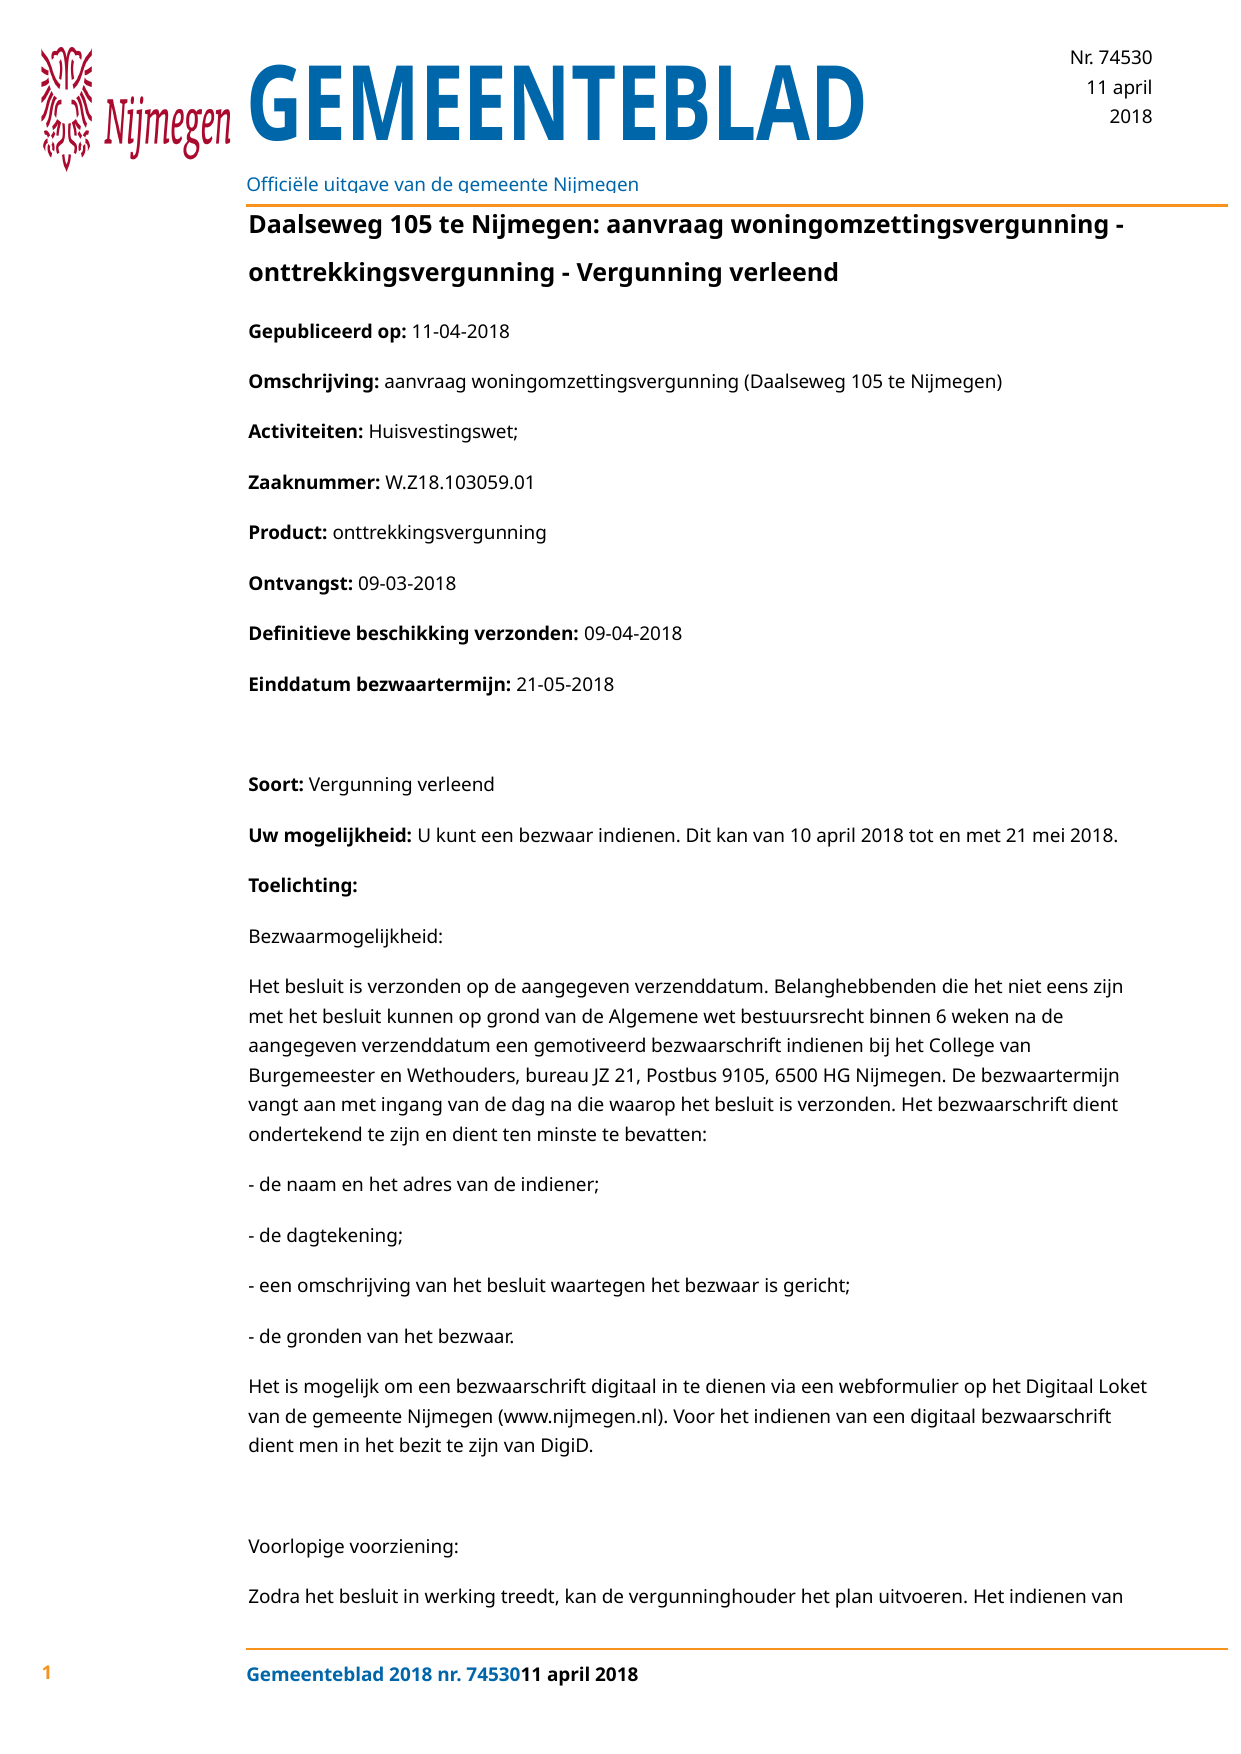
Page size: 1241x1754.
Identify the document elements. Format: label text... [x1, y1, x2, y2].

text - een omschrijving van het besluit waartegen het bezwaar is gericht; [248, 1272, 1152, 1298]
text - de gronden van het bezwaar. [248, 1323, 1152, 1349]
text Einddatum bezwaartermijn: 21-05-2018 [248, 671, 1152, 697]
text Ontvangst: 09-03-2018 [248, 570, 1152, 596]
text Voorlopige voorziening: [248, 1533, 1152, 1559]
text Het besluit is verzonden op de aangegeven verzenddatum. Belanghebbenden die het niet eens zijn met het besluit kunnen op grond van de Algemene wet bestuursrecht binnen 6 weken na de aangegeven verzenddatum een gemotiveerd bezwaarschrift indienen bij het College van Burgemeester en Wethouders, bureau JZ 21, Postbus 9105, 6500 HG Nijmegen. De bezwaartermijn vangt aan met ingang van de dag na die waarop het besluit is verzonden. Het bezwaarschrift dient ondertekend te zijn en dient ten minste te bevatten: [248, 973, 1152, 1147]
text Omschrijving: aanvraag woningomzettingsvergunning (Daalseweg 105 te Nijmegen) [248, 368, 1152, 394]
text Daalseweg 105 te Nijmegen: aanvraag woningomzettingsvergunning - onttrekkingsvergunning - Vergunning verleend [248, 207, 1152, 288]
text Toelichting: [248, 872, 1152, 898]
text Soort: Vergunning verleend [248, 772, 1152, 797]
picture [41, 47, 231, 172]
text - de dagtekening; [248, 1222, 1152, 1248]
text Het is mogelijk om een bezwaarschrift digitaal in te dienen via een webformulier op het Digitaal Loket van de gemeente Nijmegen (www.nijmegen.nl). Voor het indienen van een digitaal bezwaarschrift dient men in het bezit te zijn van DigiD. [248, 1373, 1152, 1458]
text Zaaknummer: W.Z18.103059.01 [248, 469, 1152, 495]
text Definitieve beschikking verzonden: 09-04-2018 [248, 620, 1152, 646]
text Uw mogelijkheid: U kunt een bezwaar indienen. Dit kan van 10 april 2018 tot en met 21 mei 2018. [248, 822, 1152, 848]
text Bezwaarmogelijkheid: [248, 923, 1152, 949]
text - de naam en het adres van de indiener; [248, 1172, 1152, 1197]
text Product: onttrekkingsvergunning [248, 519, 1152, 545]
text Activiteiten: Huisvestingswet; [248, 419, 1152, 444]
text Zodra het besluit in werking treedt, kan de vergunninghouder het plan uitvoeren. Het indienen van [248, 1584, 1152, 1609]
text Gepubliceerd op: 11-04-2018 [248, 318, 1152, 344]
